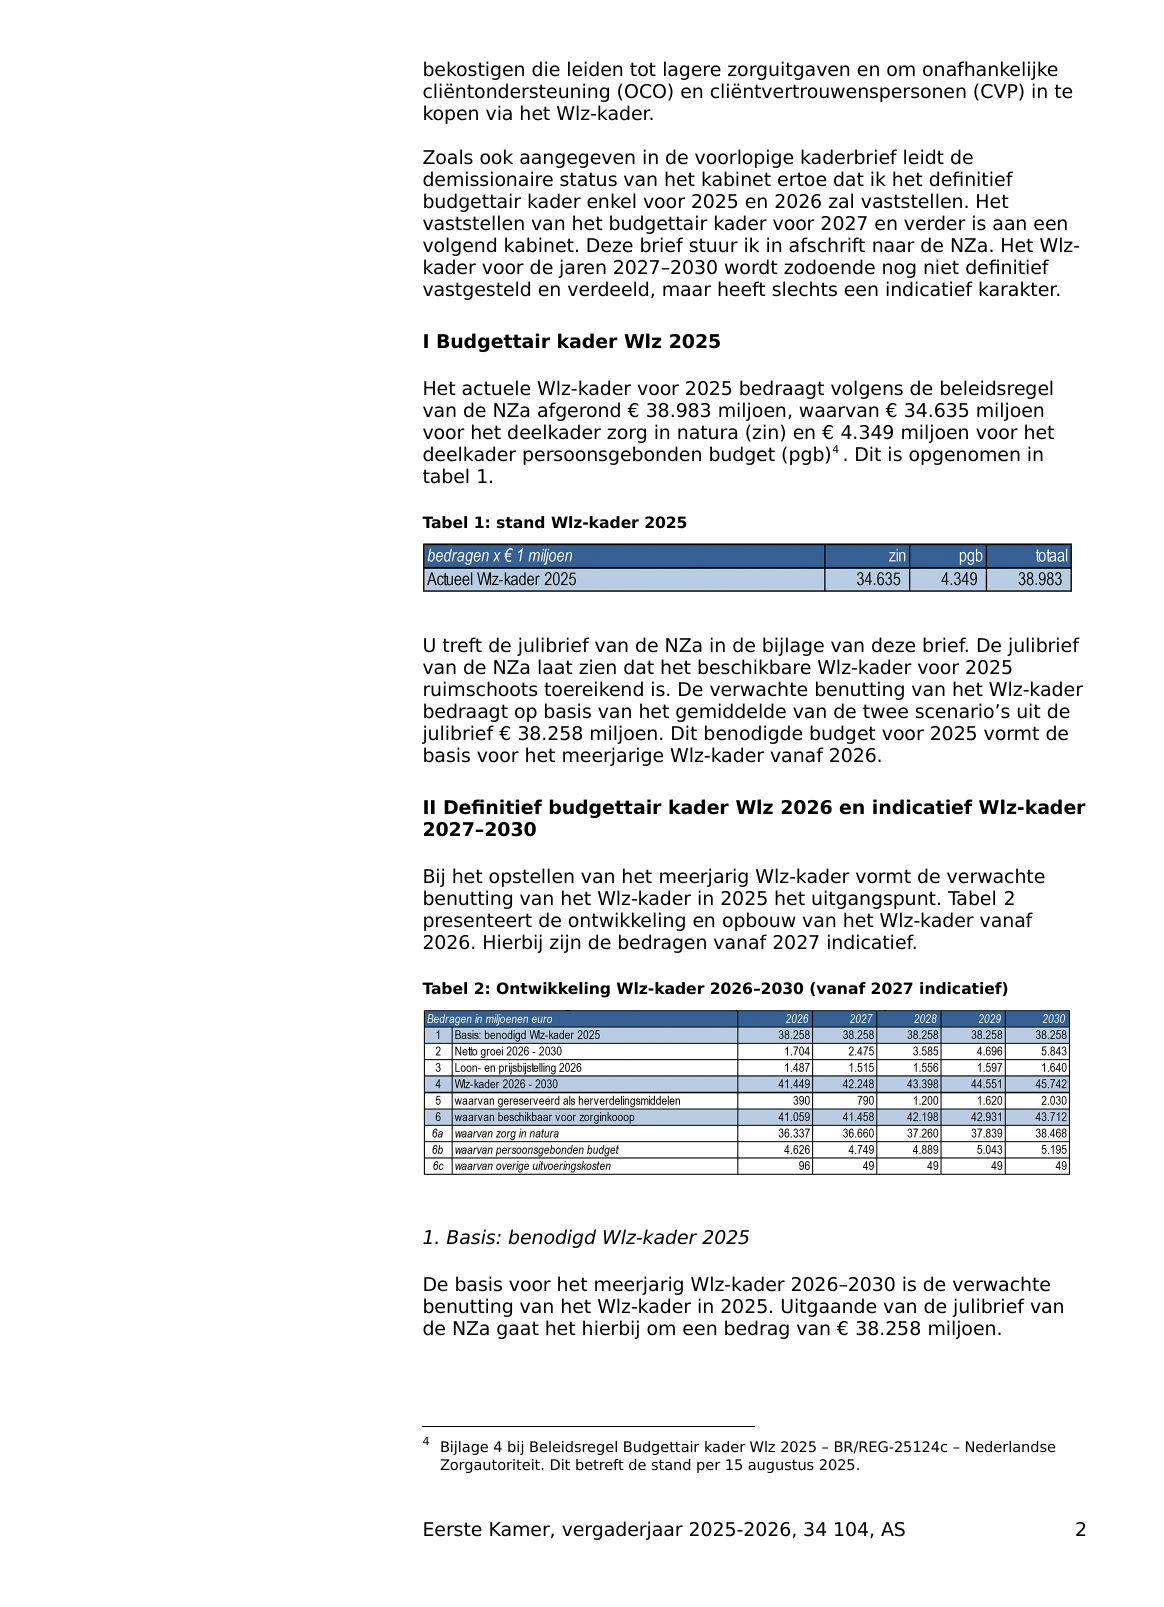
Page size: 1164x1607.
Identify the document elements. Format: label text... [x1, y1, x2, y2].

text Het actuele Wlz-kader voor 2025 bedraagt volgens de beleidsregel van de NZa afgerond € 38.983 miljoen, waarvan € 34.635 miljoen voor het deelkader zorg in natura (zin) en € 4.349 miljoen voor het deelkader persoonsgebonden budget (pgb). Dit is opgenomen in tabel 1. [422, 378, 1087, 488]
text Tabel 2: Ontwikkeling Wlz-kader 2026–2030 (vanaf 2027 indicatief) [422, 980, 1072, 998]
picture [422, 543, 1072, 592]
text Bijlage 4 bij Beleidsregel Budgettair kader Wlz 2025 – BR/REG-25124c – Nederlandse Zorgautoriteit. Dit betreft de stand per 15 augustus 2025. [422, 1435, 1087, 1474]
subtitle II Definitief budgettair kader Wlz 2026 en indicatief Wlz-kader 2027–2030 [422, 797, 1087, 841]
text bekostigen die leiden tot lagere zorguitgaven en om onafhankelijke cliëntondersteuning (OCO) en cliëntvertrouwenspersonen (CVP) in te kopen via het Wlz-kader. [422, 59, 1087, 125]
subtitle 1. Basis: benodigd Wlz-kader 2025 [422, 1227, 1087, 1249]
picture [422, 1010, 1072, 1176]
text U treft de julibrief van de NZa in de bijlage van deze brief. De julibrief van de NZa laat zien dat het beschikbare Wlz-kader voor 2025 ruimschoots toereikend is. De verwachte benutting van het Wlz-kader bedraagt op basis van het gemiddelde van de twee scenario’s uit de julibrief € 38.258 miljoen. Dit benodigde budget voor 2025 vormt de basis voor het meerjarige Wlz-kader vanaf 2026. [422, 635, 1087, 767]
text Tabel 1: stand Wlz-kader 2025 [422, 514, 1072, 532]
text De basis voor het meerjarig Wlz-kader 2026–2030 is de verwachte benutting van het Wlz-kader in 2025. Uitgaande van de julibrief van de NZa gaat het hierbij om een bedrag van € 38.258 miljoen. [422, 1274, 1087, 1340]
text Bij het opstellen van het meerjarig Wlz-kader vormt de verwachte benutting van het Wlz-kader in 2025 het uitgangspunt. Tabel 2 presenteert de ontwikkeling en opbouw van het Wlz-kader vanaf 2026. Hierbij zijn de bedragen vanaf 2027 indicatief. [422, 866, 1087, 954]
subtitle I Budgettair kader Wlz 2025 [422, 331, 1087, 353]
text Zoals ook aangegeven in de voorlopige kaderbrief leidt de demissionaire status van het kabinet ertoe dat ik het definitief budgettair kader enkel voor 2025 en 2026 zal vaststellen. Het vaststellen van het budgettair kader voor 2027 en verder is aan een volgend kabinet. Deze brief stuur ik in afschrift naar de NZa. Het Wlz-kader voor de jaren 2027–2030 wordt zodoende nog niet definitief vastgesteld en verdeeld, maar heeft slechts een indicatief karakter. [422, 147, 1087, 301]
